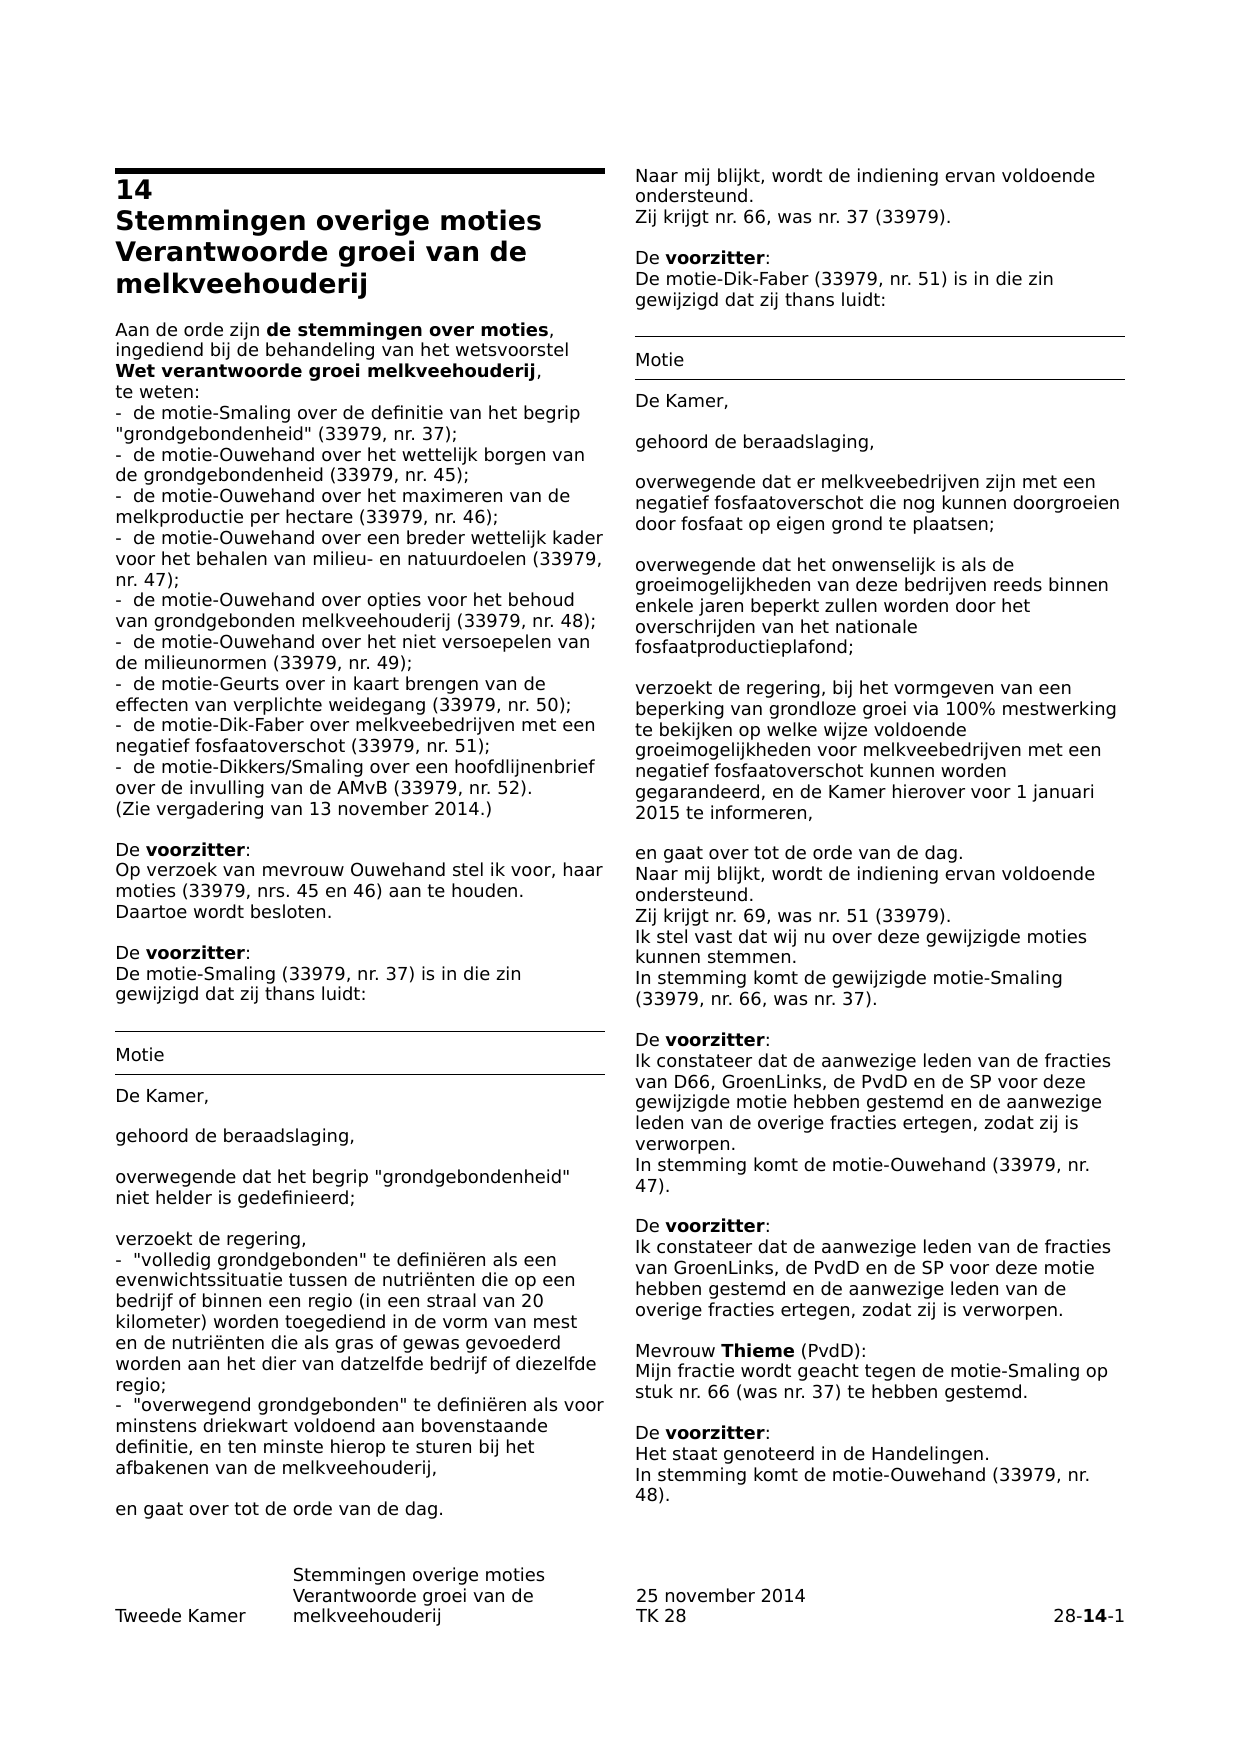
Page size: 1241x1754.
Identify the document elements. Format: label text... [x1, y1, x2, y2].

text De voorzitter: [635, 1216, 1125, 1237]
text In stemming komt de motie-Ouwehand (33979, nr. 48). [635, 1464, 1125, 1506]
text Zij krijgt nr. 69, was nr. 51 (33979). [635, 906, 1125, 926]
list "overwegend grondgebonden" te definiëren als voor minstens driekwart voldoend aan bovenstaande definitie, en ten minste hierop te sturen bij het afbakenen van de melkveehouderij, [115, 1395, 605, 1478]
text overwegende dat er melkveebedrijven zijn met een negatief fosfaatoverschot die nog kunnen doorgroeien door fosfaat op eigen grond te plaatsen; [635, 472, 1125, 534]
text gehoord de beraadslaging, [115, 1126, 605, 1147]
list de motie-Ouwehand over een breder wettelijk kader voor het behalen van milieu- en natuurdoelen (33979, nr. 47); [115, 528, 605, 590]
text Ik stel vast dat wij nu over deze gewijzigde moties kunnen stemmen. [635, 926, 1125, 968]
text Op verzoek van mevrouw Ouwehand stel ik voor, haar moties (33979, nrs. 45 en 46) aan te houden. [115, 860, 605, 902]
text Daartoe wordt besloten. [115, 902, 605, 923]
text De voorzitter: [115, 943, 605, 963]
list de motie-Ouwehand over opties voor het behoud van grondgebonden melkveehouderij (33979, nr. 48); [115, 590, 605, 632]
title 14 Stemmingen overige moties Verantwoorde groei van de melkveehouderij [115, 174, 605, 299]
text (Zie vergadering van 13 november 2014.) [115, 798, 605, 819]
text en gaat over tot de orde van de dag. [115, 1498, 605, 1519]
text De Kamer, [635, 391, 1125, 412]
text De Kamer, [115, 1086, 605, 1106]
text en gaat over tot de orde van de dag. [635, 843, 1125, 864]
list de motie-Ouwehand over het niet versoepelen van de milieunormen (33979, nr. 49); [115, 632, 605, 673]
text verzoekt de regering, bij het vormgeven van een beperking van grondloze groei via 100% mestwerking te bekijken op welke wijze voldoende groeimogelijkheden voor melkveebedrijven met een negatief fosfaatoverschot kunnen worden gegarandeerd, en de Kamer hierover voor 1 januari 2015 te informeren, [635, 678, 1125, 823]
text In stemming komt de motie-Ouwehand (33979, nr. 47). [635, 1155, 1125, 1196]
text Naar mij blijkt, wordt de indiening ervan voldoende ondersteund. [635, 165, 1125, 207]
text gehoord de beraadslaging, [635, 432, 1125, 452]
list de motie-Dikkers/Smaling over een hoofdlijnenbrief over de invulling van de AMvB (33979, nr. 52). [115, 757, 605, 798]
list de motie-Geurts over in kaart brengen van de effecten van verplichte weidegang (33979, nr. 50); [115, 673, 605, 715]
list "volledig grondgebonden" te definiëren als een evenwichtssituatie tussen de nutriënten die op een bedrijf of binnen een regio (in een straal van 20 kilometer) worden toegediend in de vorm van mest en de nutriënten die als gras of gewas gevoederd worden aan het dier van datzelfde bedrijf of diezelfde regio; [115, 1249, 605, 1395]
text overwegende dat het begrip "grondgebondenheid" niet helder is gedefinieerd; [115, 1167, 605, 1208]
text te weten: [115, 382, 605, 403]
text De motie-Dik-Faber (33979, nr. 51) is in die zin gewijzigd dat zij thans luidt: [635, 268, 1125, 310]
text De voorzitter: [635, 1030, 1125, 1051]
text Mevrouw Thieme (PvdD): [635, 1340, 1125, 1361]
text Motie [635, 350, 1125, 371]
text Naar mij blijkt, wordt de indiening ervan voldoende ondersteund. [635, 864, 1125, 906]
list de motie-Smaling over de definitie van het begrip "grondgebondenheid" (33979, nr. 37); [115, 403, 605, 444]
text De voorzitter: [635, 1423, 1125, 1443]
list de motie-Ouwehand over het maximeren van de melkproductie per hectare (33979, nr. 46); [115, 486, 605, 528]
text Motie [115, 1045, 605, 1066]
list de motie-Ouwehand over het wettelijk borgen van de grondgebondenheid (33979, nr. 45); [115, 444, 605, 486]
list de motie-Dik-Faber over melkveebedrijven met een negatief fosfaatoverschot (33979, nr. 51); [115, 715, 605, 757]
text overwegende dat het onwenselijk is als de groeimogelijkheden van deze bedrijven reeds binnen enkele jaren beperkt zullen worden door het overschrijden van het nationale fosfaatproductieplafond; [635, 554, 1125, 658]
text Aan de orde zijn de stemmingen over moties, ingediend bij de behandeling van het wetsvoorstel Wet verantwoorde groei melkveehouderij, [115, 319, 605, 382]
text De motie-Smaling (33979, nr. 37) is in die zin gewijzigd dat zij thans luidt: [115, 963, 605, 1005]
text Ik constateer dat de aanwezige leden van de fracties van GroenLinks, de PvdD en de SP voor deze motie hebben gestemd en de aanwezige leden van de overige fracties ertegen, zodat zij is verworpen. [635, 1237, 1125, 1320]
text Mijn fractie wordt geacht tegen de motie-Smaling op stuk nr. 66 (was nr. 37) te hebben gestemd. [635, 1361, 1125, 1403]
text In stemming komt de gewijzigde motie-Smaling (33979, nr. 66, was nr. 37). [635, 968, 1125, 1010]
text Zij krijgt nr. 66, was nr. 37 (33979). [635, 207, 1125, 228]
text verzoekt de regering, [115, 1228, 605, 1249]
text De voorzitter: [115, 839, 605, 860]
text De voorzitter: [635, 248, 1125, 268]
text Ik constateer dat de aanwezige leden van de fracties van D66, GroenLinks, de PvdD en de SP voor deze gewijzigde motie hebben gestemd en de aanwezige leden van de overige fracties ertegen, zodat zij is verworpen. [635, 1051, 1125, 1155]
text Het staat genoteerd in de Handelingen. [635, 1443, 1125, 1464]
